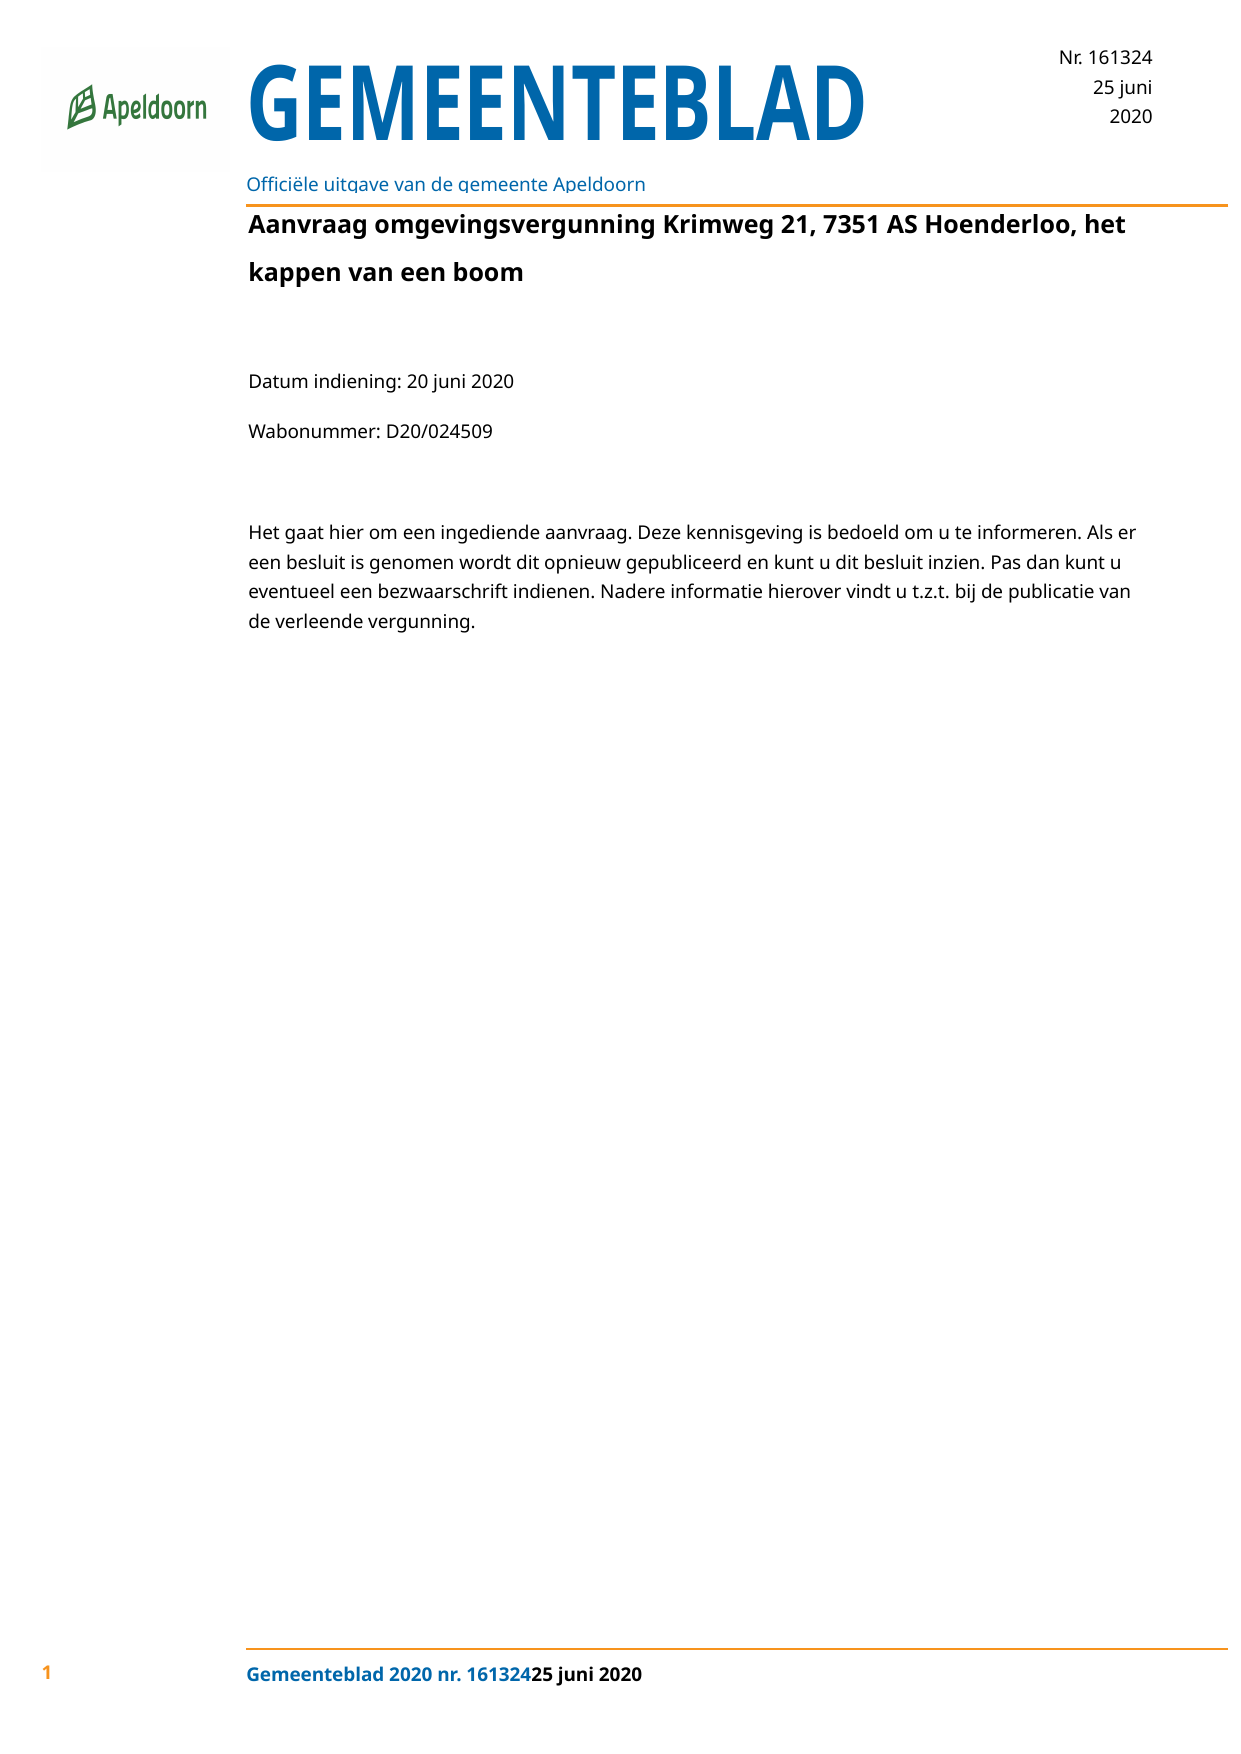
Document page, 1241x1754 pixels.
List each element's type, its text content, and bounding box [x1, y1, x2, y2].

text Aanvraag omgevingsvergunning Krimweg 21, 7351 AS Hoenderloo, het kappen van een boom [248, 207, 1152, 288]
picture [41, 47, 231, 172]
text Datum indiening: 20 juni 2020 [248, 368, 1152, 394]
text Het gaat hier om een ingediende aanvraag. Deze kennisgeving is bedoeld om u te informeren. Als er een besluit is genomen wordt dit opnieuw gepubliceerd en kunt u dit besluit inzien. Pas dan kunt u eventueel een bezwaarschrift indienen. Nadere informatie hierover vindt u t.z.t. bij de publicatie van de verleende vergunning. [248, 519, 1152, 634]
text Wabonummer: D20/024509 [248, 419, 1152, 444]
